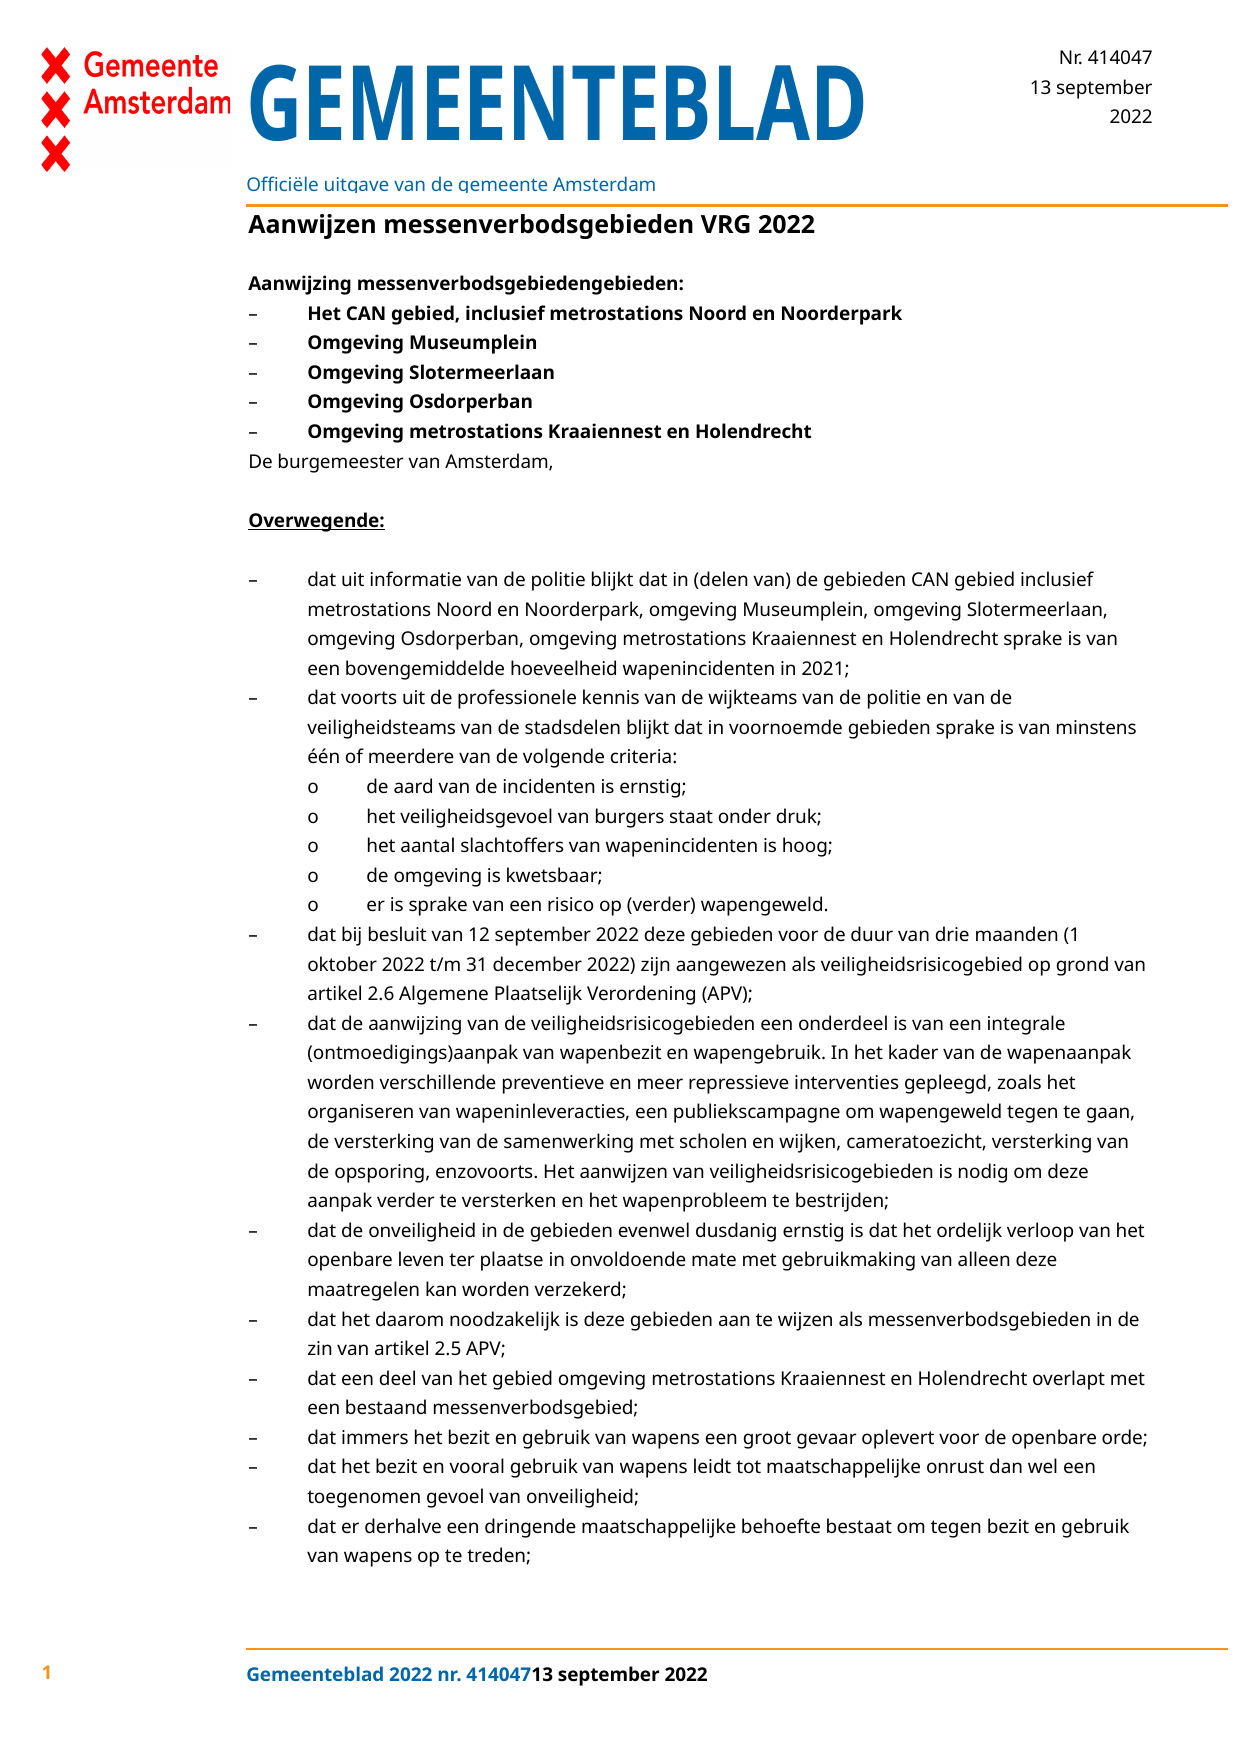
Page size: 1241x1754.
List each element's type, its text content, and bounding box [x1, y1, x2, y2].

list Omgeving Slotermeerlaan [248, 359, 1152, 385]
list de omgeving is kwetsbaar; [307, 862, 1152, 888]
list dat uit informatie van de politie blijkt dat in (delen van) de gebieden CAN gebied inclusief metrostations Noord en Noorderpark, omgeving Museumplein, omgeving Slotermeerlaan, omgeving Osdorperban, omgeving metrostations Kraaiennest en Holendrecht sprake is van een bovengemiddelde hoeveelheid wapenincidenten in 2021; [248, 566, 1152, 681]
list Het CAN gebied, inclusief metrostations Noord en Noorderpark [248, 300, 1152, 326]
text De burgemeester van Amsterdam, [248, 448, 1152, 473]
list de aard van de incidenten is ernstig; [307, 773, 1152, 799]
list dat de onveiligheid in de gebieden evenwel dusdanig ernstig is dat het ordelijk verloop van het openbare leven ter plaatse in onvoldoende mate met gebruikmaking van alleen deze maatregelen kan worden verzekerd; [248, 1217, 1152, 1302]
list dat de aanwijzing van de veiligheidsrisicogebieden een onderdeel is van een integrale (ontmoedigings)aanpak van wapenbezit en wapengebruik. In het kader van de wapenaanpak worden verschillende preventieve en meer repressieve interventies gepleegd, zoals het organiseren van wapeninleveracties, een publiekscampagne om wapengeweld tegen te gaan, de versterking van de samenwerking met scholen en wijken, cameratoezicht, versterking van de opsporing, enzovoorts. Het aanwijzen van veiligheidsrisicogebieden is nodig om deze aanpak verder te versterken en het wapenprobleem te bestrijden; [248, 1010, 1152, 1213]
list dat immers het bezit en gebruik van wapens een groot gevaar oplevert voor de openbare orde; [248, 1424, 1152, 1450]
list dat een deel van het gebied omgeving metrostations Kraaiennest en Holendrecht overlapt met een bestaand messenverbodsgebied; [248, 1365, 1152, 1420]
text Aanwijzing messenverbodsgebiedengebieden: [248, 270, 1152, 296]
list dat er derhalve een dringende maatschappelijke behoefte bestaat om tegen bezit en gebruik van wapens op te treden; [248, 1513, 1152, 1568]
list het veiligheidsgevoel van burgers staat onder druk; [307, 803, 1152, 828]
list Omgeving Museumplein [248, 329, 1152, 355]
picture [41, 47, 231, 172]
text Overwegende: [248, 507, 1152, 533]
list dat voorts uit de professionele kennis van de wijkteams van de politie en van de veiligheidsteams van de stadsdelen blijkt dat in voornoemde gebieden sprake is van minstens één of meerdere van de volgende criteria: [248, 684, 1152, 769]
list dat het bezit en vooral gebruik van wapens leidt tot maatschappelijke onrust dan wel een toegenomen gevoel van onveiligheid; [248, 1454, 1152, 1509]
list het aantal slachtoffers van wapenincidenten is hoog; [307, 832, 1152, 858]
list er is sprake van een risico op (verder) wapengeweld. [307, 892, 1152, 917]
list Omgeving Osdorperban [248, 389, 1152, 414]
text Aanwijzen messenverbodsgebieden VRG 2022 [248, 207, 1152, 241]
list dat het daarom noodzakelijk is deze gebieden aan te wijzen als messenverbodsgebieden in de zin van artikel 2.5 APV; [248, 1306, 1152, 1361]
list dat bij besluit van 12 september 2022 deze gebieden voor de duur van drie maanden (1 oktober 2022 t/m 31 december 2022) zijn aangewezen als veiligheidsrisicogebied op grond van artikel 2.6 Algemene Plaatselijk Verordening (APV); [248, 921, 1152, 1006]
list Omgeving metrostations Kraaiennest en Holendrecht [248, 418, 1152, 444]
